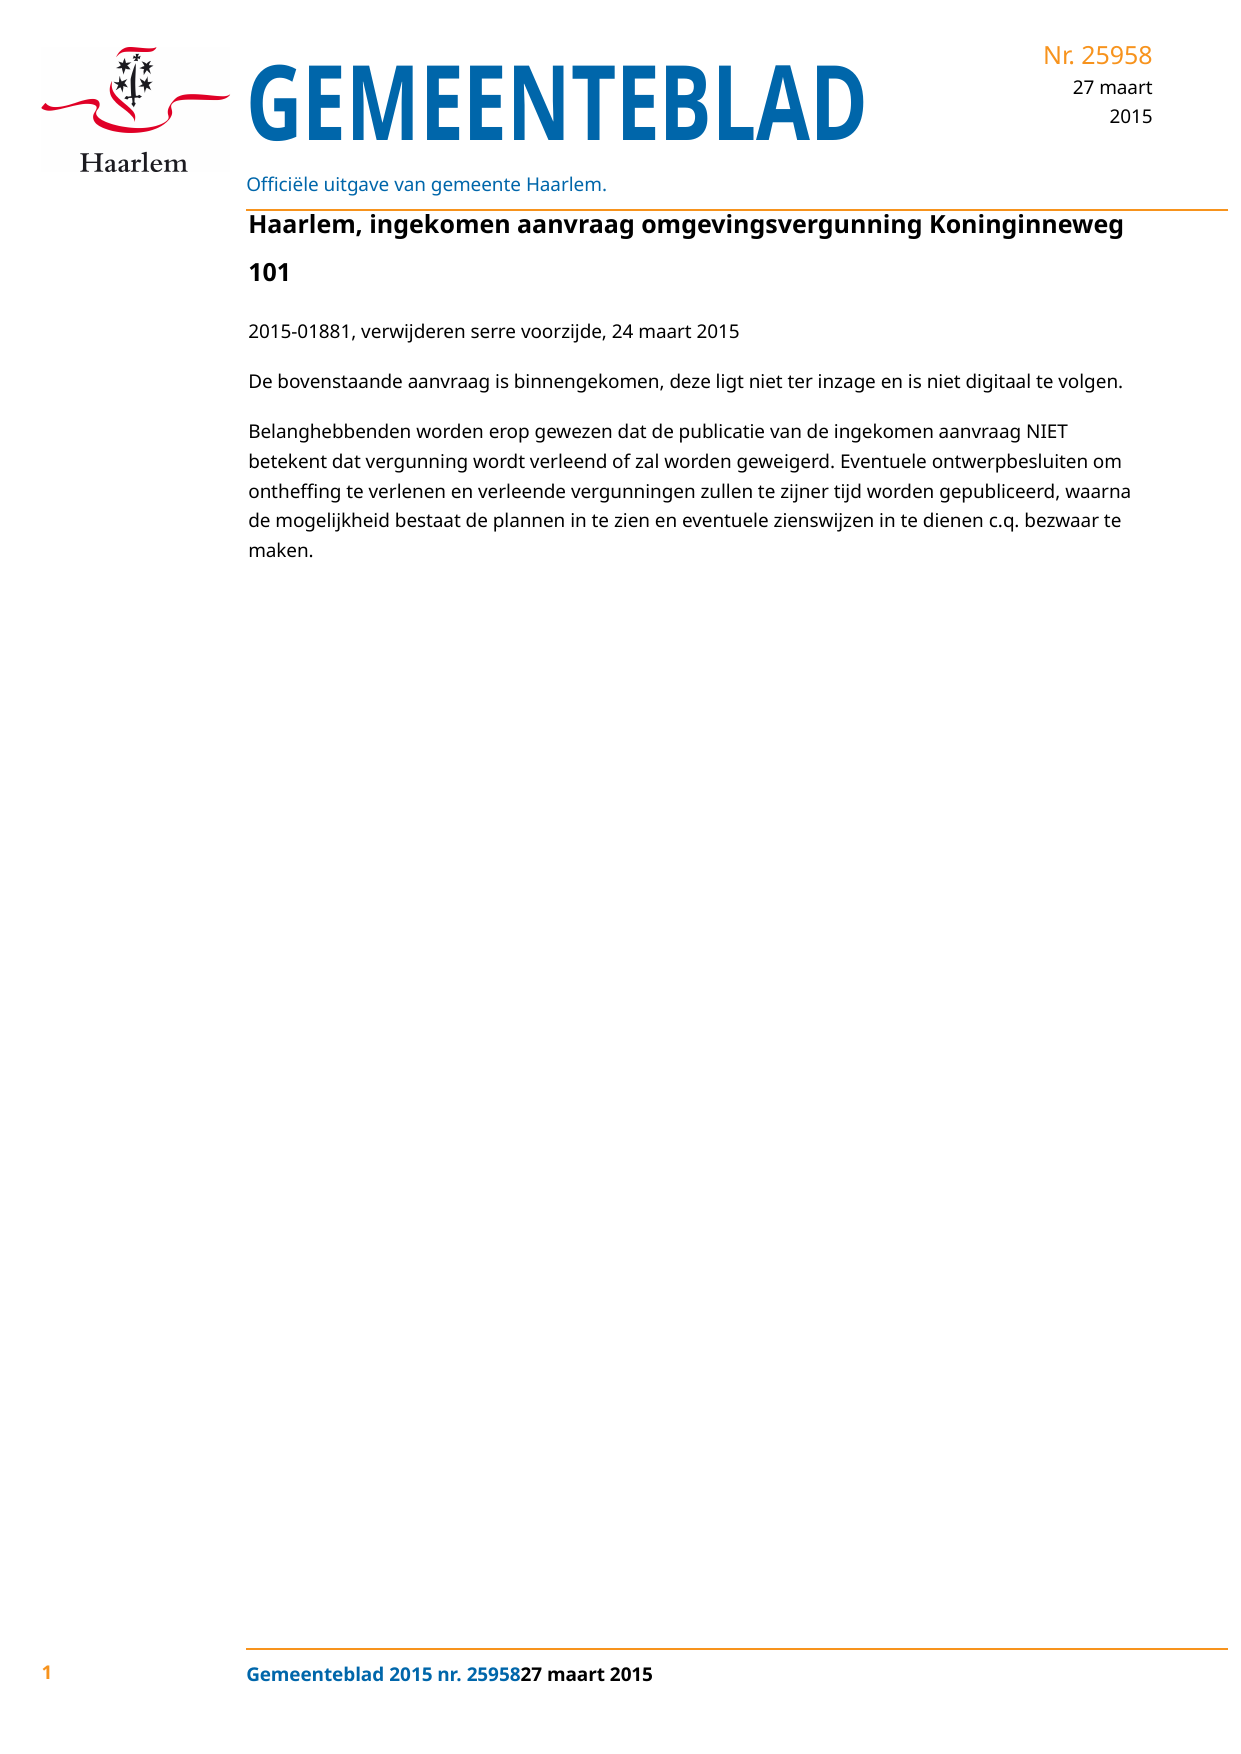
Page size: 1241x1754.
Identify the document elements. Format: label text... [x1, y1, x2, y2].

picture [41, 47, 231, 172]
text Belanghebbenden worden erop gewezen dat de publicatie van de ingekomen aanvraag NIET betekent dat vergunning wordt verleend of zal worden geweigerd. Eventuele ontwerpbesluiten om ontheffing te verlenen en verleende vergunningen zullen te zijner tijd worden gepubliceerd, waarna de mogelijkheid bestaat de plannen in te zien en eventuele zienswijzen in te dienen c.q. bezwaar te maken. [248, 419, 1152, 563]
text 2015-01881, verwijderen serre voorzijde, 24 maart 2015 [248, 318, 1152, 344]
text Haarlem, ingekomen aanvraag omgevingsvergunning Koninginneweg 101 [248, 211, 1152, 288]
text De bovenstaande aanvraag is binnengekomen, deze ligt niet ter inzage en is niet digitaal te volgen. [248, 368, 1152, 394]
